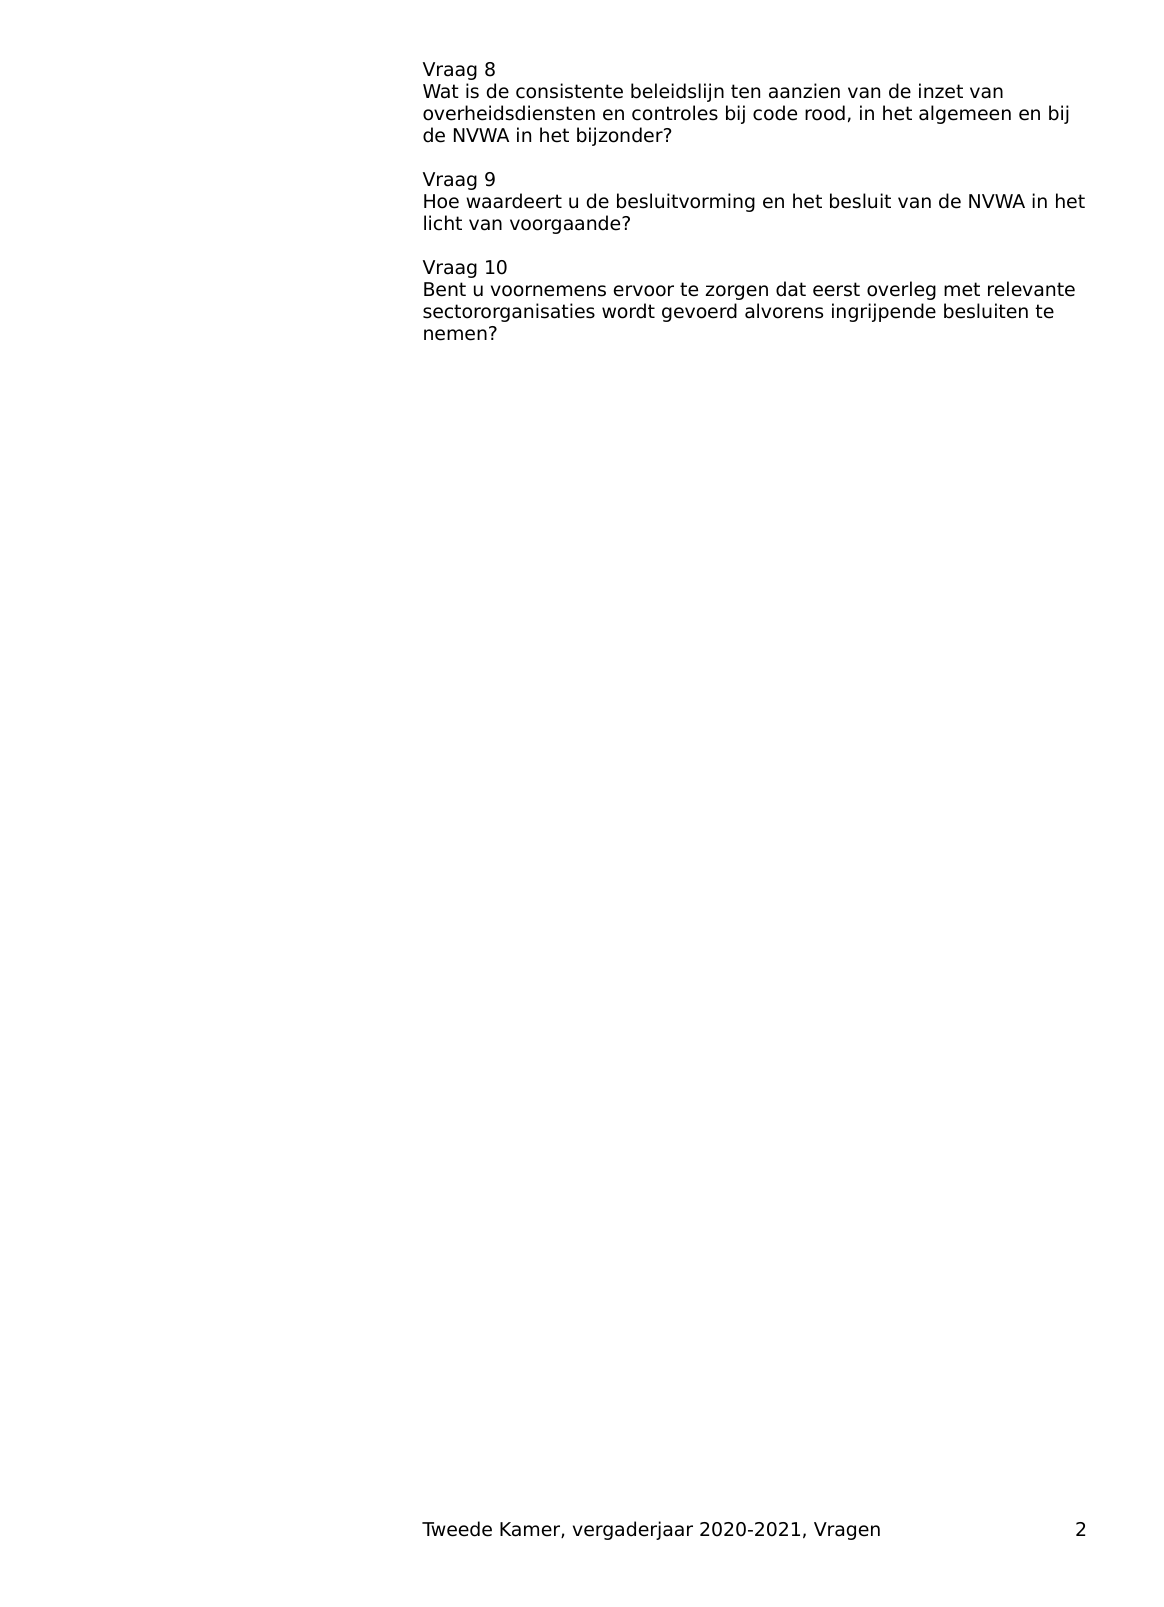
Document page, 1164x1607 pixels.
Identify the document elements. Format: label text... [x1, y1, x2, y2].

text Wat is de consistente beleidslijn ten aanzien van de inzet van overheidsdiensten en controles bij code rood, in het algemeen en bij de NVWA in het bijzonder? [422, 81, 1087, 147]
text Vraag 9 [422, 169, 1087, 191]
text Hoe waardeert u de besluitvorming en het besluit van de NVWA in het licht van voorgaande? [422, 191, 1087, 235]
text Bent u voornemens ervoor te zorgen dat eerst overleg met relevante sectororganisaties wordt gevoerd alvorens ingrijpende besluiten te nemen? [422, 279, 1087, 345]
text Vraag 8 [422, 59, 1087, 81]
text Vraag 10 [422, 257, 1087, 279]
